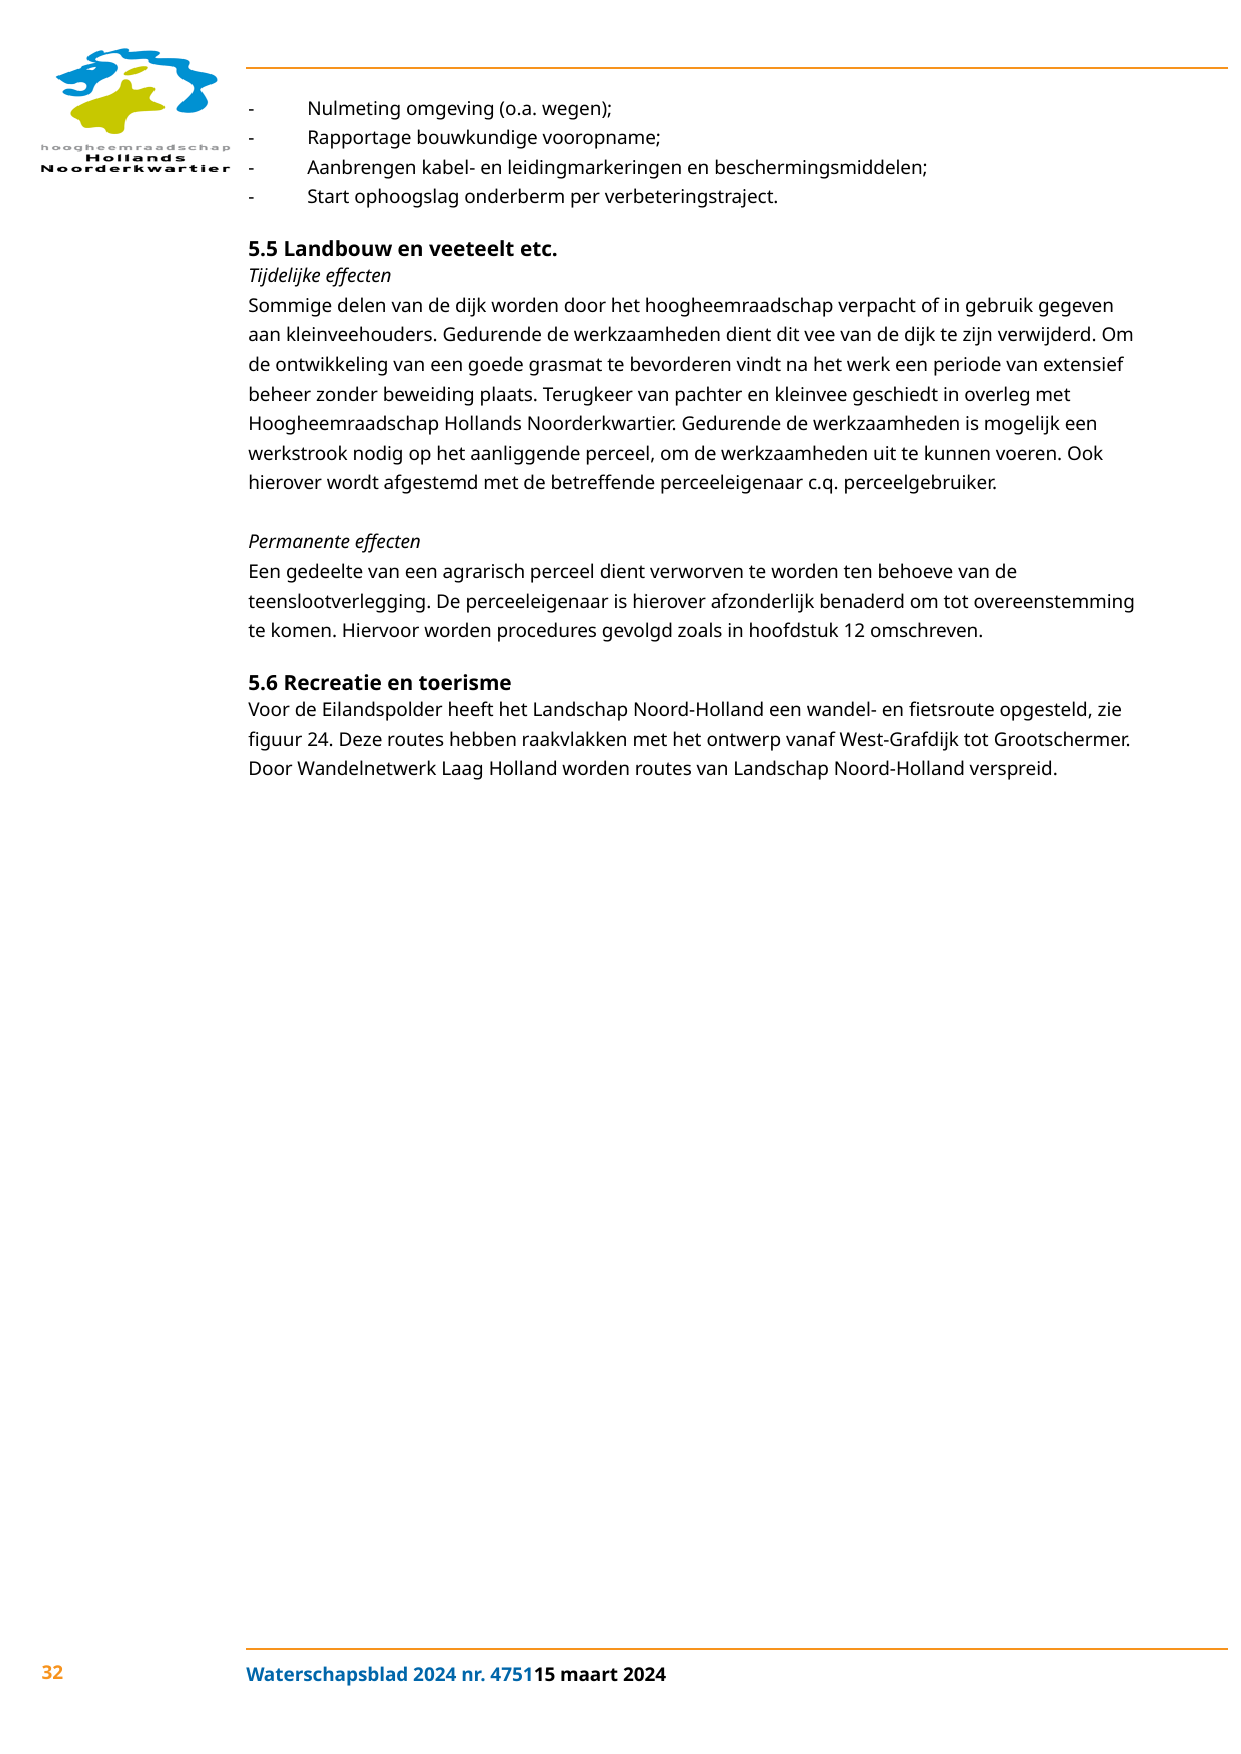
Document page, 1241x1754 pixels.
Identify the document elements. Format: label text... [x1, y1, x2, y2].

text 5.5 Landbouw en veeteelt etc. [248, 234, 1152, 262]
text Voor de Eilandspolder heeft het Landschap Noord-Holland een wandel- en fietsroute opgesteld, zie figuur 24. Deze routes hebben raakvlakken met het ontwerp vanaf West-Grafdijk tot Grootschermer. Door Wandelnetwerk Laag Holland worden routes van Landschap Noord-Holland verspreid. [248, 696, 1152, 781]
list Aanbrengen kabel- en leidingmarkeringen en beschermingsmiddelen; [248, 154, 1152, 180]
list Start ophoogslag onderberm per verbeteringstraject. [248, 183, 1152, 209]
picture [41, 47, 231, 172]
list Rapportage bouwkundige vooropname; [248, 124, 1152, 150]
text Permanente effecten [248, 529, 1152, 554]
text Een gedeelte van een agrarisch perceel dient verworven te worden ten behoeve van de teenslootverlegging. De perceeleigenaar is hierover afzonderlijk benaderd om tot overeenstemming te komen. Hiervoor worden procedures gevolgd zoals in hoofdstuk 12 omschreven. [248, 558, 1152, 643]
text 5.6 Recreatie en toerisme [248, 668, 1152, 696]
list Nulmeting omgeving (o.a. wegen); [248, 95, 1152, 121]
text Tijdelijke effecten [248, 262, 1152, 288]
text Sommige delen van de dijk worden door het hoogheemraadschap verpacht of in gebruik gegeven aan kleinveehouders. Gedurende de werkzaamheden dient dit vee van de dijk te zijn verwijderd. Om de ontwikkeling van een goede grasmat te bevorderen vindt na het werk een periode van extensief beheer zonder beweiding plaats. Terugkeer van pachter en kleinvee geschiedt in overleg met Hoogheemraadschap Hollands Noorderkwartier. Gedurende de werkzaamheden is mogelijk een werkstrook nodig op het aanliggende perceel, om de werkzaamheden uit te kunnen voeren. Ook hierover wordt afgestemd met de betreffende perceeleigenaar c.q. perceelgebruiker. [248, 292, 1152, 495]
